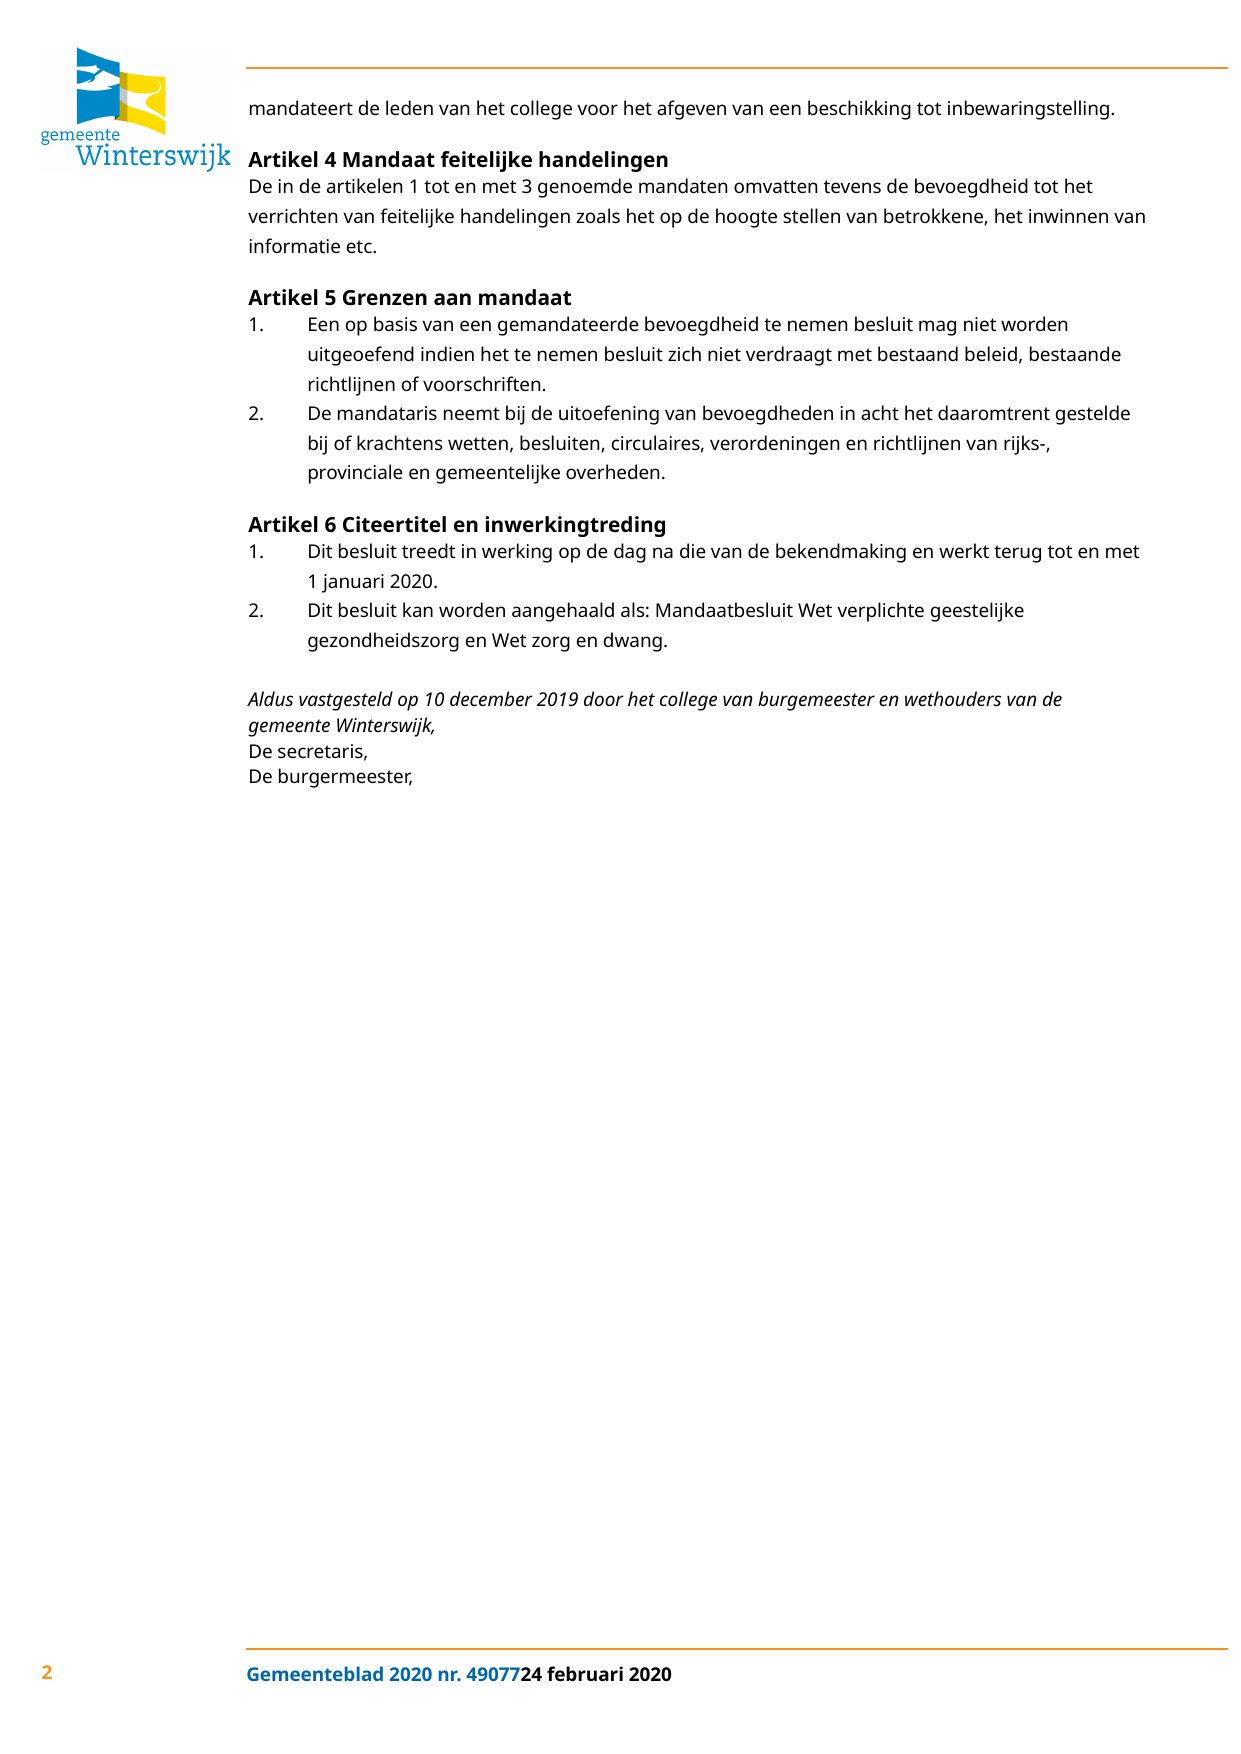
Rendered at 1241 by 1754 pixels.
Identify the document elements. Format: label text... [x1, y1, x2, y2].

text Artikel 4 Mandaat feitelijke handelingen [248, 145, 1152, 174]
list Een op basis van een gemandateerde bevoegdheid te nemen besluit mag niet worden uitgeoefend indien het te nemen besluit zich niet verdraagt met bestaand beleid, bestaande richtlijnen of voorschriften. [248, 312, 1152, 397]
picture [225, 153, 231, 162]
text Artikel 5 Grenzen aan mandaat [248, 283, 1152, 312]
text Aldus vastgesteld op 10 december 2019 door het college van burgemeester en wethouders van de gemeente Winterswijk, [248, 686, 1152, 738]
text De burgermeester, [248, 763, 1152, 789]
list De mandataris neemt bij de uitoefening van bevoegdheden in acht het daaromtrent gestelde bij of krachtens wetten, besluiten, circulaires, verordeningen en richtlijnen van rijks-, provinciale en gemeentelijke overheden. [248, 400, 1152, 485]
text De in de artikelen 1 tot en met 3 genoemde mandaten omvatten tevens de bevoegdheid tot het verrichten van feitelijke handelingen zoals het op de hoogte stellen van betrokkene, het inwinnen van informatie etc. [248, 174, 1152, 258]
text mandateert de leden van het college voor het afgeven van een beschikking tot inbewaringstelling. [248, 95, 1152, 121]
picture [41, 47, 231, 172]
list Dit besluit treedt in werking op de dag na die van de bekendmaking en werkt terug tot en met 1 januari 2020. [248, 538, 1152, 594]
text Artikel 6 Citeertitel en inwerkingtreding [248, 510, 1152, 538]
text De secretaris, [248, 738, 1152, 763]
list Dit besluit kan worden aangehaald als: Mandaatbesluit Wet verplichte geestelijke gezondheidszorg en Wet zorg en dwang. [248, 598, 1152, 653]
